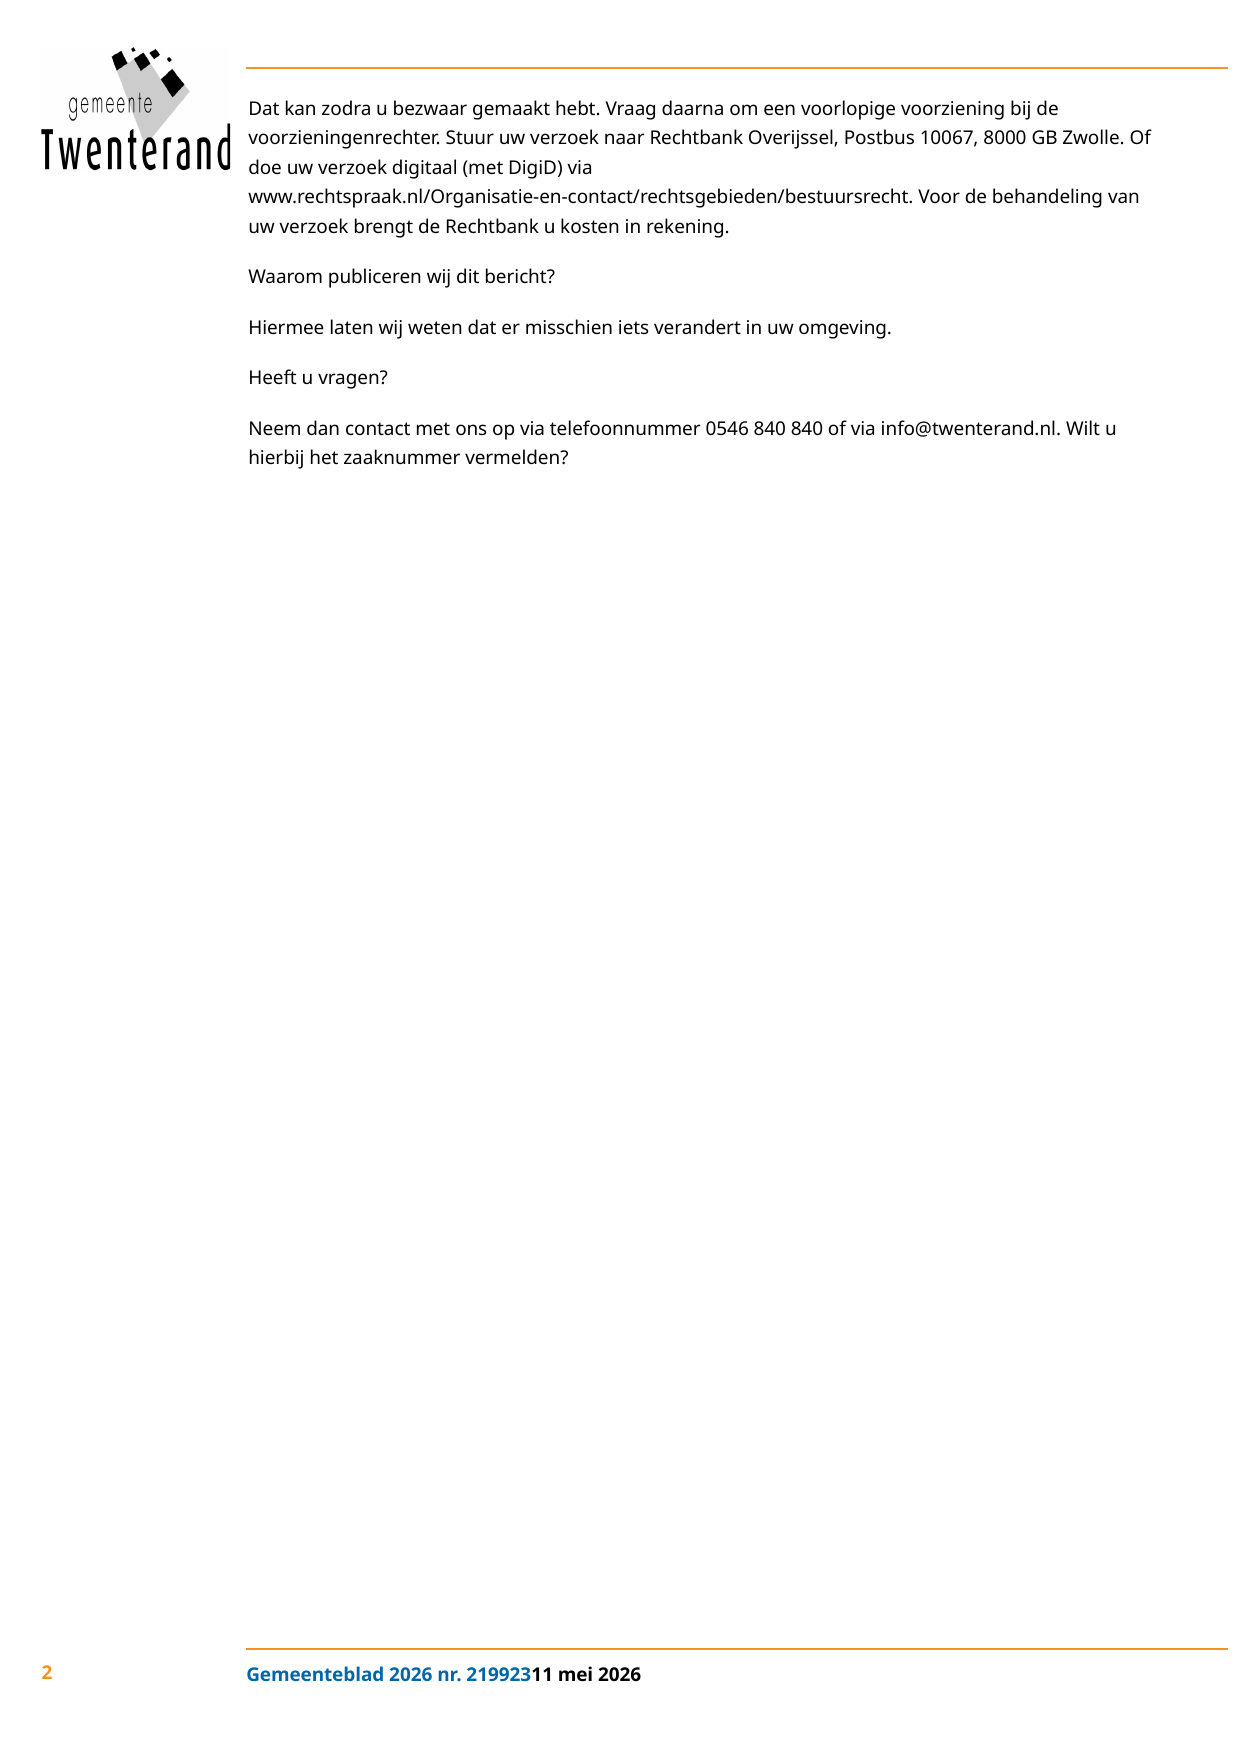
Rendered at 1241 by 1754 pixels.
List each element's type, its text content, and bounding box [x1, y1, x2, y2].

text Dat kan zodra u bezwaar gemaakt hebt. Vraag daarna om een voorlopige voorziening bij de voorzieningenrechter. Stuur uw verzoek naar Rechtbank Overijssel, Postbus 10067, 8000 GB Zwolle. Of doe uw verzoek digitaal (met DigiD) via www.rechtspraak.nl/Organisatie-en-contact/rechtsgebieden/bestuursrecht. Voor de behandeling van uw verzoek brengt de Rechtbank u kosten in rekening. [248, 95, 1152, 239]
text Neem dan contact met ons op via telefoonnummer 0546 840 840 of via info@twenterand.nl. Wilt u hierbij het zaaknummer vermelden? [248, 415, 1152, 470]
text Heeft u vragen? [248, 364, 1152, 390]
text Hiermee laten wij weten dat er misschien iets verandert in uw omgeving. [248, 314, 1152, 340]
text Waarom publiceren wij dit bericht? [248, 263, 1152, 289]
picture [41, 47, 231, 172]
